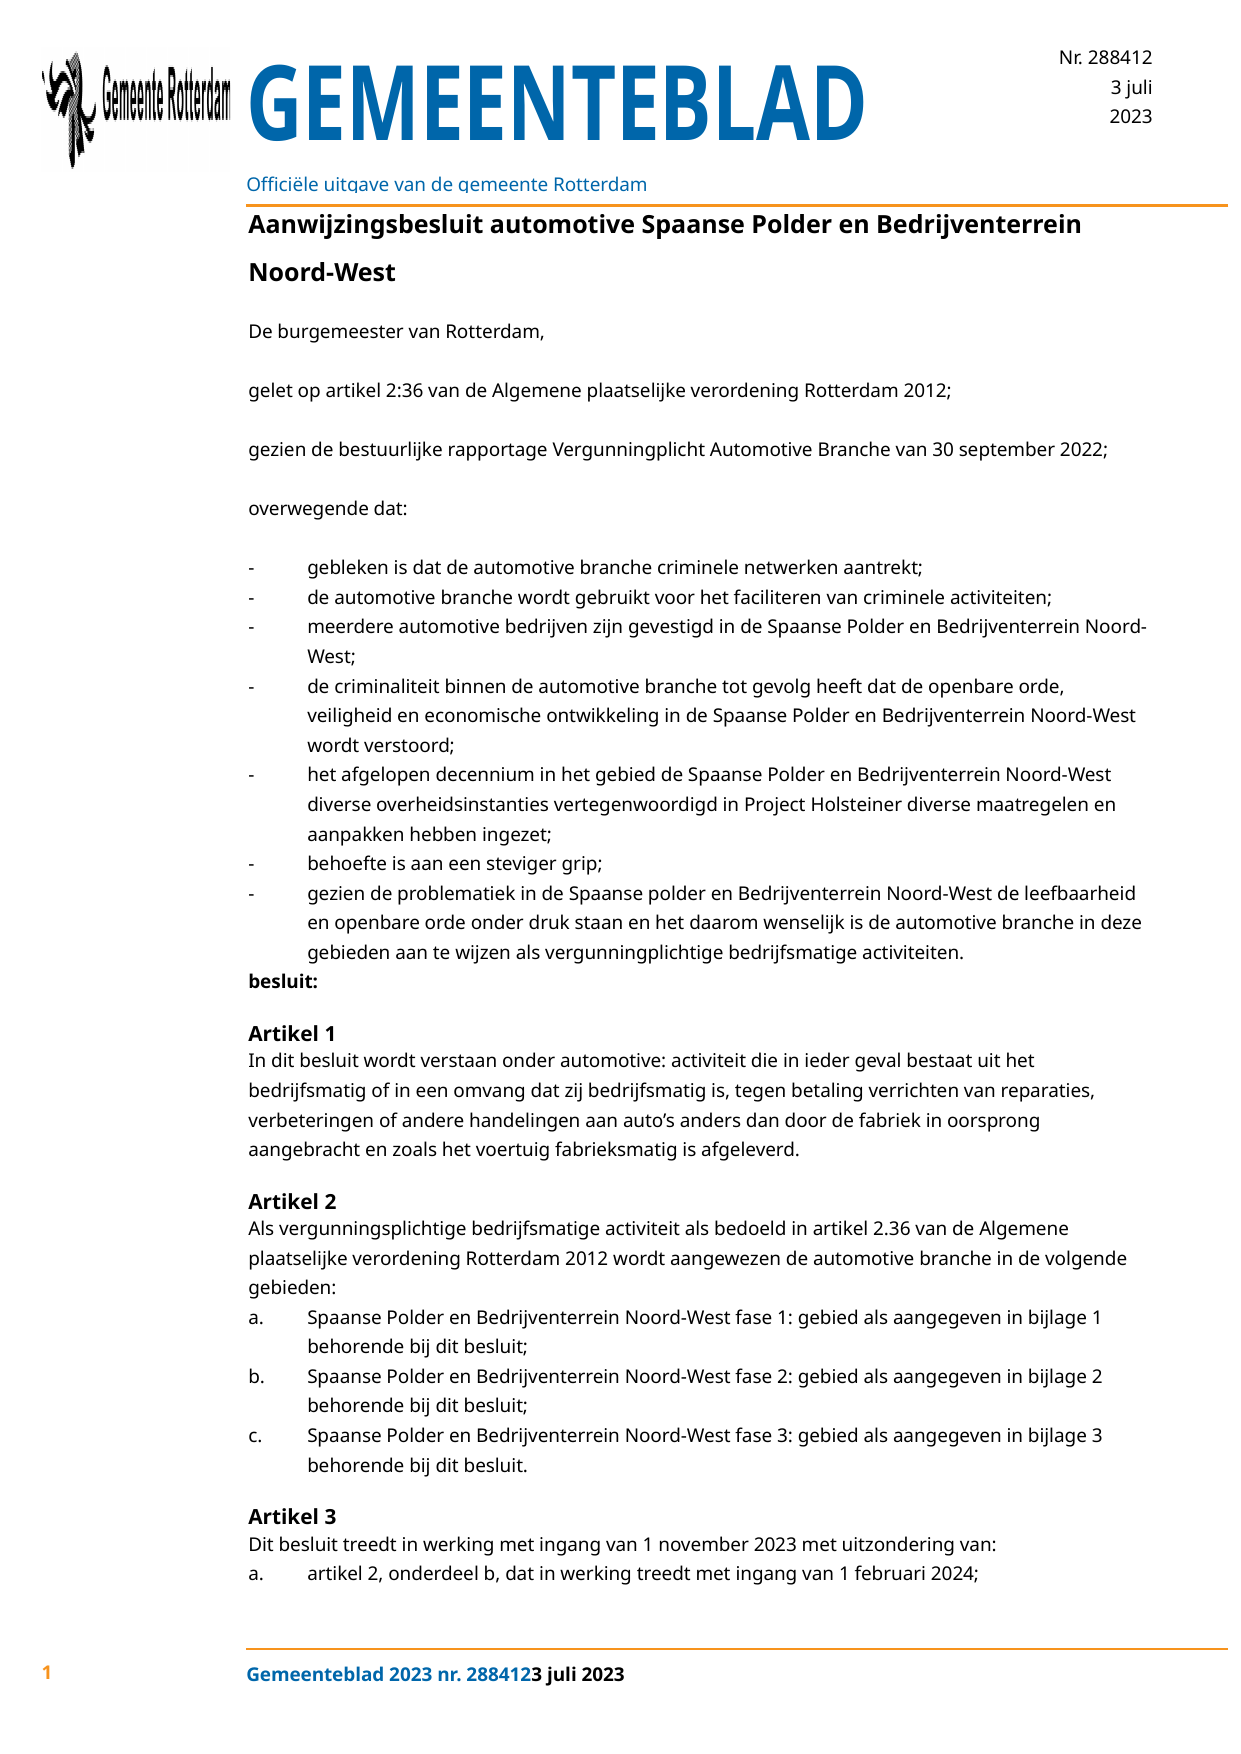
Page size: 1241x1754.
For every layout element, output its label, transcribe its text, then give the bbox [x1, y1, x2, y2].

list behoefte is aan een steviger grip; [248, 850, 1152, 876]
text In dit besluit wordt verstaan onder automotive: activiteit die in ieder geval bestaat uit het bedrijfsmatig of in een omvang dat zij bedrijfsmatig is, tegen betaling verrichten van reparaties, verbeteringen of andere handelingen aan auto’s anders dan door de fabriek in oorsprong aangebracht en zoals het voertuig fabrieksmatig is afgeleverd. [248, 1048, 1152, 1162]
text Als vergunningsplichtige bedrijfsmatige activiteit als bedoeld in artikel 2.36 van de Algemene plaatselijke verordening Rotterdam 2012 wordt aangewezen de automotive branche in de volgende gebieden: [248, 1215, 1152, 1300]
text Aanwijzingsbesluit automotive Spaanse Polder en Bedrijventerrein Noord-West [248, 207, 1152, 288]
text De burgemeester van Rotterdam, [248, 318, 1152, 344]
list meerdere automotive bedrijven zijn gevestigd in de Spaanse Polder en Bedrijventerrein Noord-West; [248, 614, 1152, 669]
list gezien de problematiek in de Spaanse polder en Bedrijventerrein Noord-West de leefbaarheid en openbare orde onder druk staan en het daarom wenselijk is de automotive branche in deze gebieden aan te wijzen als vergunningplichtige bedrijfsmatige activiteiten. [248, 880, 1152, 965]
text besluit: [248, 969, 1152, 994]
list het afgelopen decennium in het gebied de Spaanse Polder en Bedrijventerrein Noord-West diverse overheidsinstanties vertegenwoordigd in Project Holsteiner diverse maatregelen en aanpakken hebben ingezet; [248, 762, 1152, 847]
list Spaanse Polder en Bedrijventerrein Noord-West fase 3: gebied als aangegeven in bijlage 3 behorende bij dit besluit. [248, 1422, 1152, 1478]
list gebleken is dat de automotive branche criminele netwerken aantrekt; [248, 554, 1152, 580]
text overwegende dat: [248, 495, 1152, 521]
list de automotive branche wordt gebruikt voor het faciliteren van criminele activiteiten; [248, 584, 1152, 610]
text gelet op artikel 2:36 van de Algemene plaatselijke verordening Rotterdam 2012; [248, 377, 1152, 403]
text Dit besluit treedt in werking met ingang van 1 november 2023 met uitzondering van: [248, 1531, 1152, 1556]
text Artikel 2 [248, 1187, 1152, 1215]
list Spaanse Polder en Bedrijventerrein Noord-West fase 1: gebied als aangegeven in bijlage 1 behorende bij dit besluit; [248, 1304, 1152, 1359]
list de criminaliteit binnen de automotive branche tot gevolg heeft dat de openbare orde, veiligheid en economische ontwikkeling in de Spaanse Polder en Bedrijventerrein Noord-West wordt verstoord; [248, 673, 1152, 758]
text Artikel 3 [248, 1502, 1152, 1531]
picture [41, 47, 231, 172]
list artikel 2, onderdeel b, dat in werking treedt met ingang van 1 februari 2024; [248, 1560, 1152, 1586]
text Artikel 1 [248, 1019, 1152, 1048]
list Spaanse Polder en Bedrijventerrein Noord-West fase 2: gebied als aangegeven in bijlage 2 behorende bij dit besluit; [248, 1363, 1152, 1418]
text gezien de bestuurlijke rapportage Vergunningplicht Automotive Branche van 30 september 2022; [248, 436, 1152, 462]
